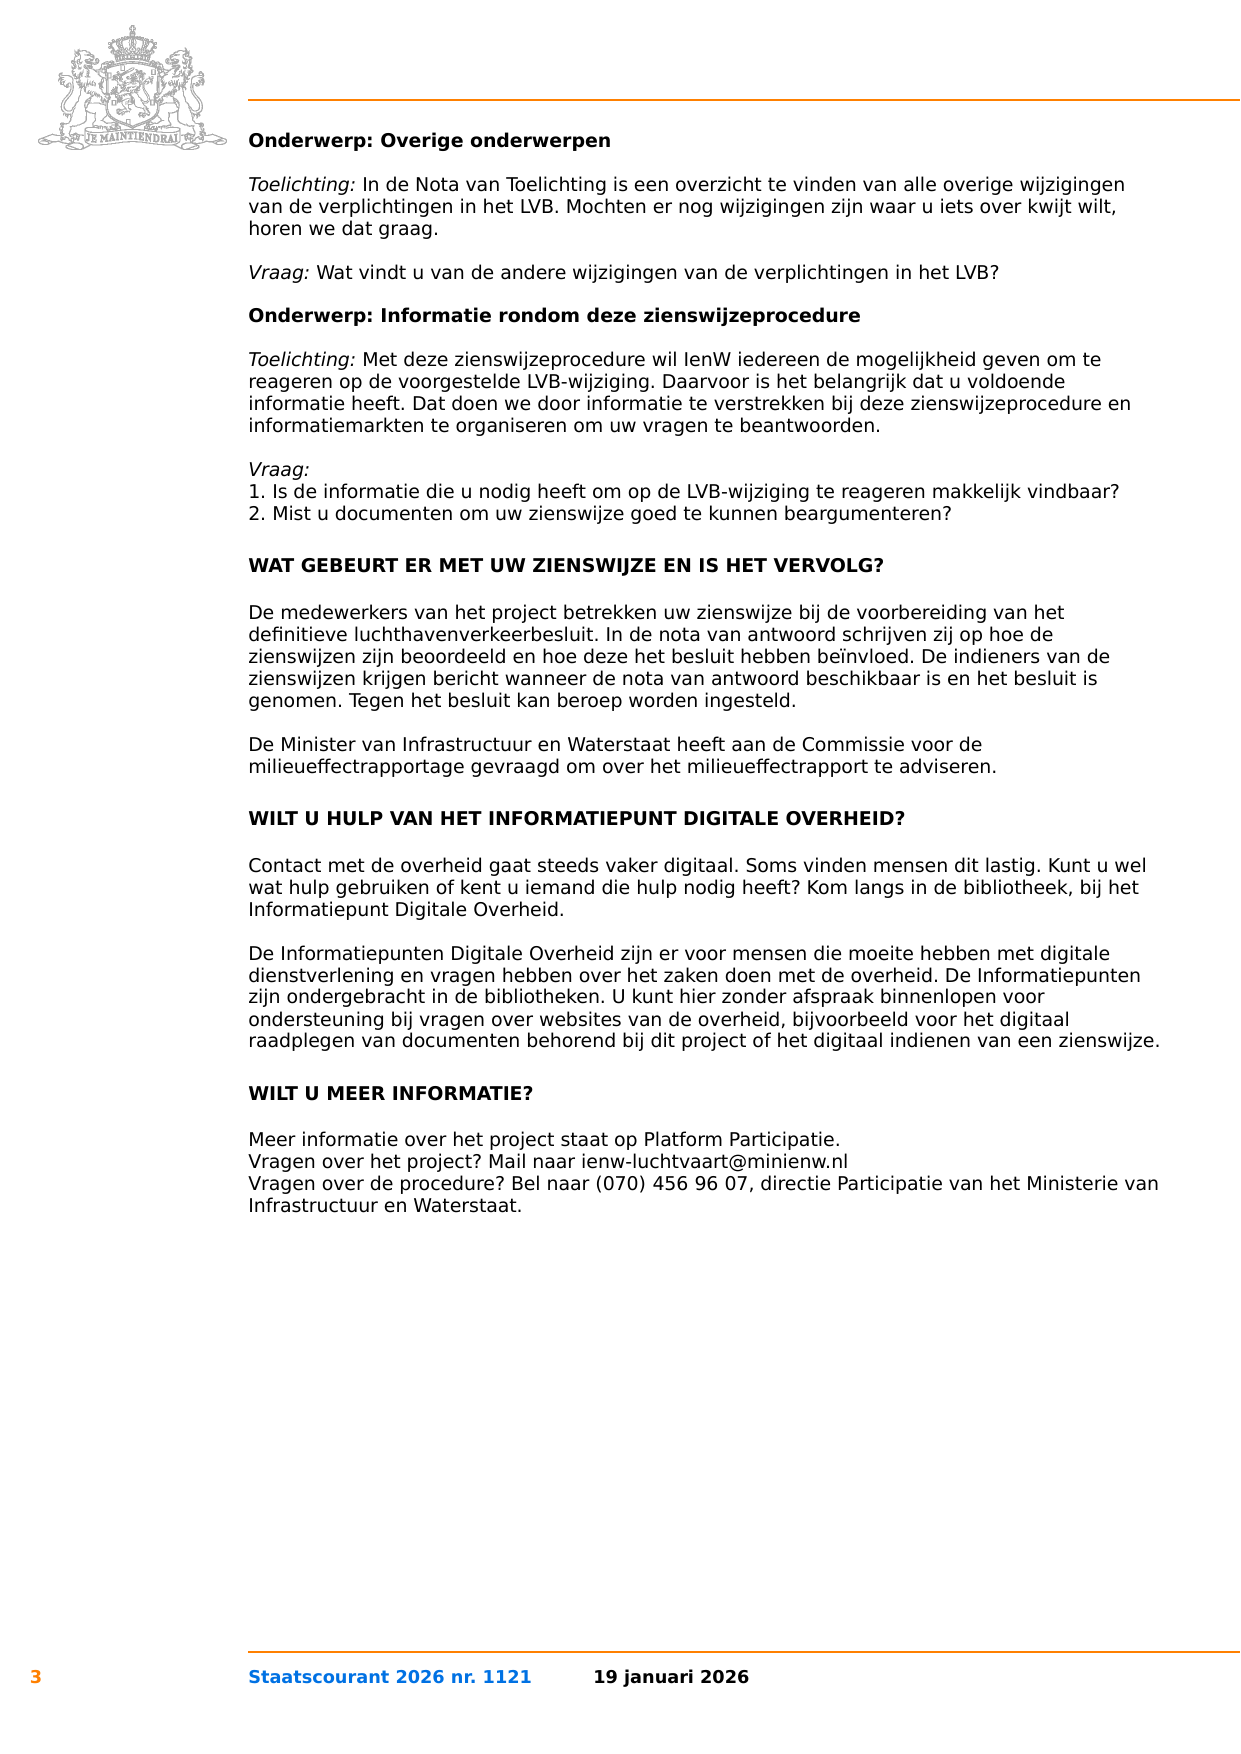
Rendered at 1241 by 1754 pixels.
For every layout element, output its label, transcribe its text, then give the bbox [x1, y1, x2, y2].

text Toelichting: Met deze zienswijzeprocedure wil IenW iedereen de mogelijkheid geven om te reageren op de voorgestelde LVB-wijziging. Daarvoor is het belangrijk dat u voldoende informatie heeft. Dat doen we door informatie te verstrekken bij deze zienswijzeprocedure en informatiemarkten te organiseren om uw vragen te beantwoorden. [248, 349, 1163, 437]
picture [38, 25, 227, 150]
text 1. Is de informatie die u nodig heeft om op de LVB-wijziging te reageren makkelijk vindbaar? [248, 481, 1163, 503]
text Toelichting: In de Nota van Toelichting is een overzicht te vinden van alle overige wijzigingen van de verplichtingen in het LVB. Mochten er nog wijzigingen zijn waar u iets over kwijt wilt, horen we dat graag. [248, 174, 1163, 240]
text De medewerkers van het project betrekken uw zienswijze bij de voorbereiding van het definitieve luchthavenverkeerbesluit. In de nota van antwoord schrijven zij op hoe de zienswijzen zijn beoordeeld en hoe deze het besluit hebben beïnvloed. De indieners van de zienswijzen krijgen bericht wanneer de nota van antwoord beschikbaar is en het besluit is genomen. Tegen het besluit kan beroep worden ingesteld. [248, 602, 1163, 712]
text Contact met de overheid gaat steeds vaker digitaal. Soms vinden mensen dit lastig. Kunt u wel wat hulp gebruiken of kent u iemand die hulp nodig heeft? Kom langs in de bibliotheek, bij het Informatiepunt Digitale Overheid. [248, 855, 1163, 921]
subtitle Onderwerp: Overige onderwerpen [248, 130, 1163, 152]
text De Informatiepunten Digitale Overheid zijn er voor mensen die moeite hebben met digitale dienstverlening en vragen hebben over het zaken doen met de overheid. De Informatiepunten zijn ondergebracht in de bibliotheken. U kunt hier zonder afspraak binnenlopen voor ondersteuning bij vragen over websites van de overheid, bijvoorbeeld voor het digitaal raadplegen van documenten behorend bij dit project of het digitaal indienen van een zienswijze. [248, 942, 1163, 1052]
text Meer informatie over het project staat op Platform Participatie. [248, 1129, 1163, 1151]
subtitle WILT U HULP VAN HET INFORMATIEPUNT DIGITALE OVERHEID? [248, 808, 1163, 830]
text 2. Mist u documenten om uw zienswijze goed te kunnen beargumenteren? [248, 503, 1163, 525]
text Vragen over het project? Mail naar ienw-luchtvaart@minienw.nl [248, 1151, 1163, 1173]
text De Minister van Infrastructuur en Waterstaat heeft aan de Commissie voor de milieueffectrapportage gevraagd om over het milieueffectrapport te adviseren. [248, 734, 1163, 778]
text Vraag: Wat vindt u van de andere wijzigingen van de verplichtingen in het LVB? [248, 262, 1163, 283]
subtitle WILT U MEER INFORMATIE? [248, 1082, 1163, 1104]
text Vragen over de procedure? Bel naar (070) 456 96 07, directie Participatie van het Ministerie van Infrastructuur en Waterstaat. [248, 1173, 1163, 1217]
subtitle WAT GEBEURT ER MET UW ZIENSWIJZE EN IS HET VERVOLG? [248, 555, 1163, 577]
subtitle Onderwerp: Informatie rondom deze zienswijzeprocedure [248, 305, 1163, 327]
text Vraag: [248, 459, 1163, 481]
